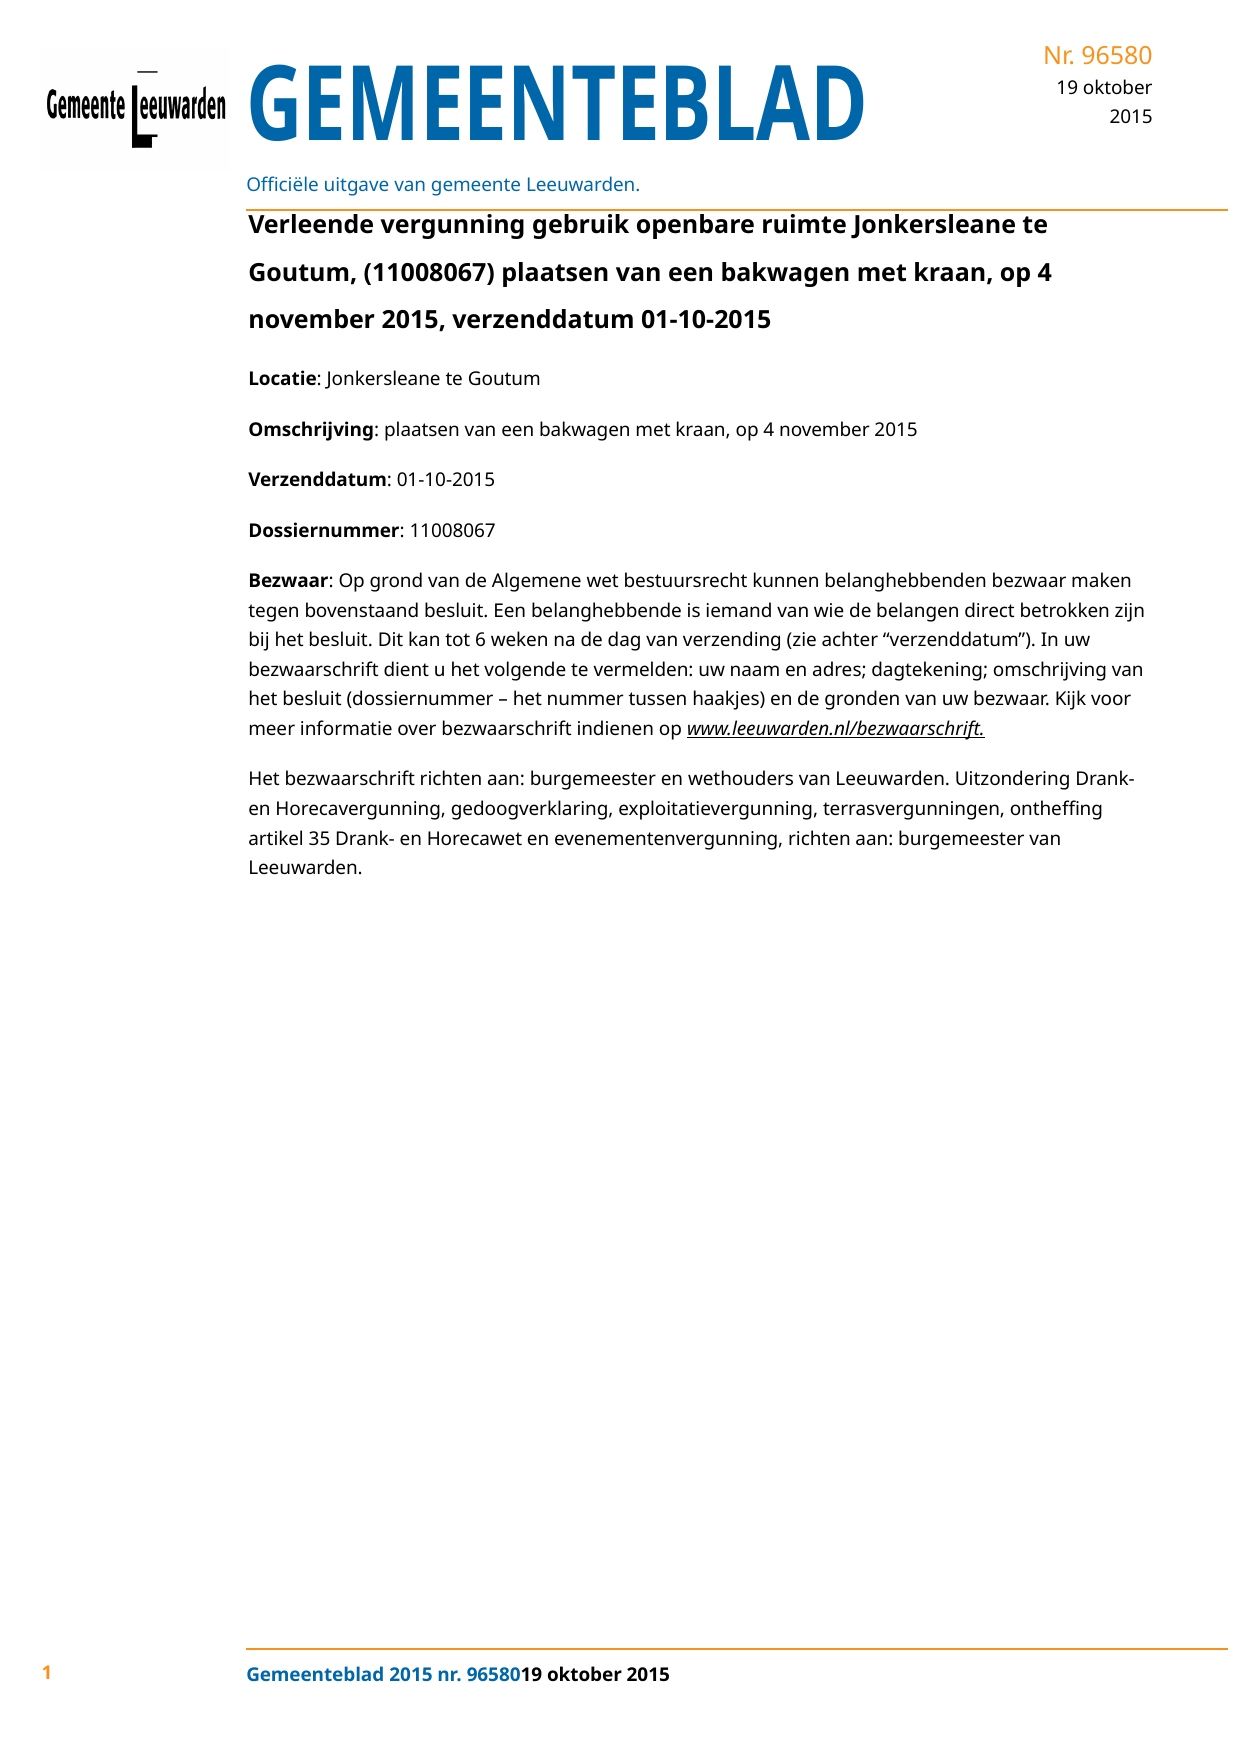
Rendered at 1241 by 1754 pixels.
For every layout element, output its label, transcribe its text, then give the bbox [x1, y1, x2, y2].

text Omschrijving: plaatsen van een bakwagen met kraan, op 4 november 2015 [248, 416, 1152, 442]
text Verleende vergunning gebruik openbare ruimte Jonkersleane te Goutum, (11008067) plaatsen van een bakwagen met kraan, op 4 november 2015, verzenddatum 01-10-2015 [248, 211, 1152, 336]
text Dossiernummer: 11008067 [248, 517, 1152, 542]
text Het bezwaarschrift richten aan: burgemeester en wethouders van Leeuwarden. Uitzondering Drank- en Horecavergunning, gedoogverklaring, exploitatievergunning, terrasvergunningen, ontheffing artikel 35 Drank- en Horecawet en evenementenvergunning, richten aan: burgemeester van Leeuwarden. [248, 766, 1152, 880]
text Bezwaar: Op grond van de Algemene wet bestuursrecht kunnen belanghebbenden bezwaar maken tegen bovenstaand besluit. Een belanghebbende is iemand van wie de belangen direct betrokken zijn bij het besluit. Dit kan tot 6 weken na de dag van verzending (zie achter “verzenddatum”). In uw bezwaarschrift dient u het volgende te vermelden: uw naam en adres; dagtekening; omschrijving van het besluit (dossiernummer – het nummer tussen haakjes) en de gronden van uw bezwaar. Kijk voor meer informatie over bezwaarschrift indienen op www.leeuwarden.nl/bezwaarschrift. [248, 567, 1152, 741]
picture [41, 47, 231, 172]
text Locatie: Jonkersleane te Goutum [248, 366, 1152, 391]
text Verzenddatum: 01-10-2015 [248, 466, 1152, 492]
